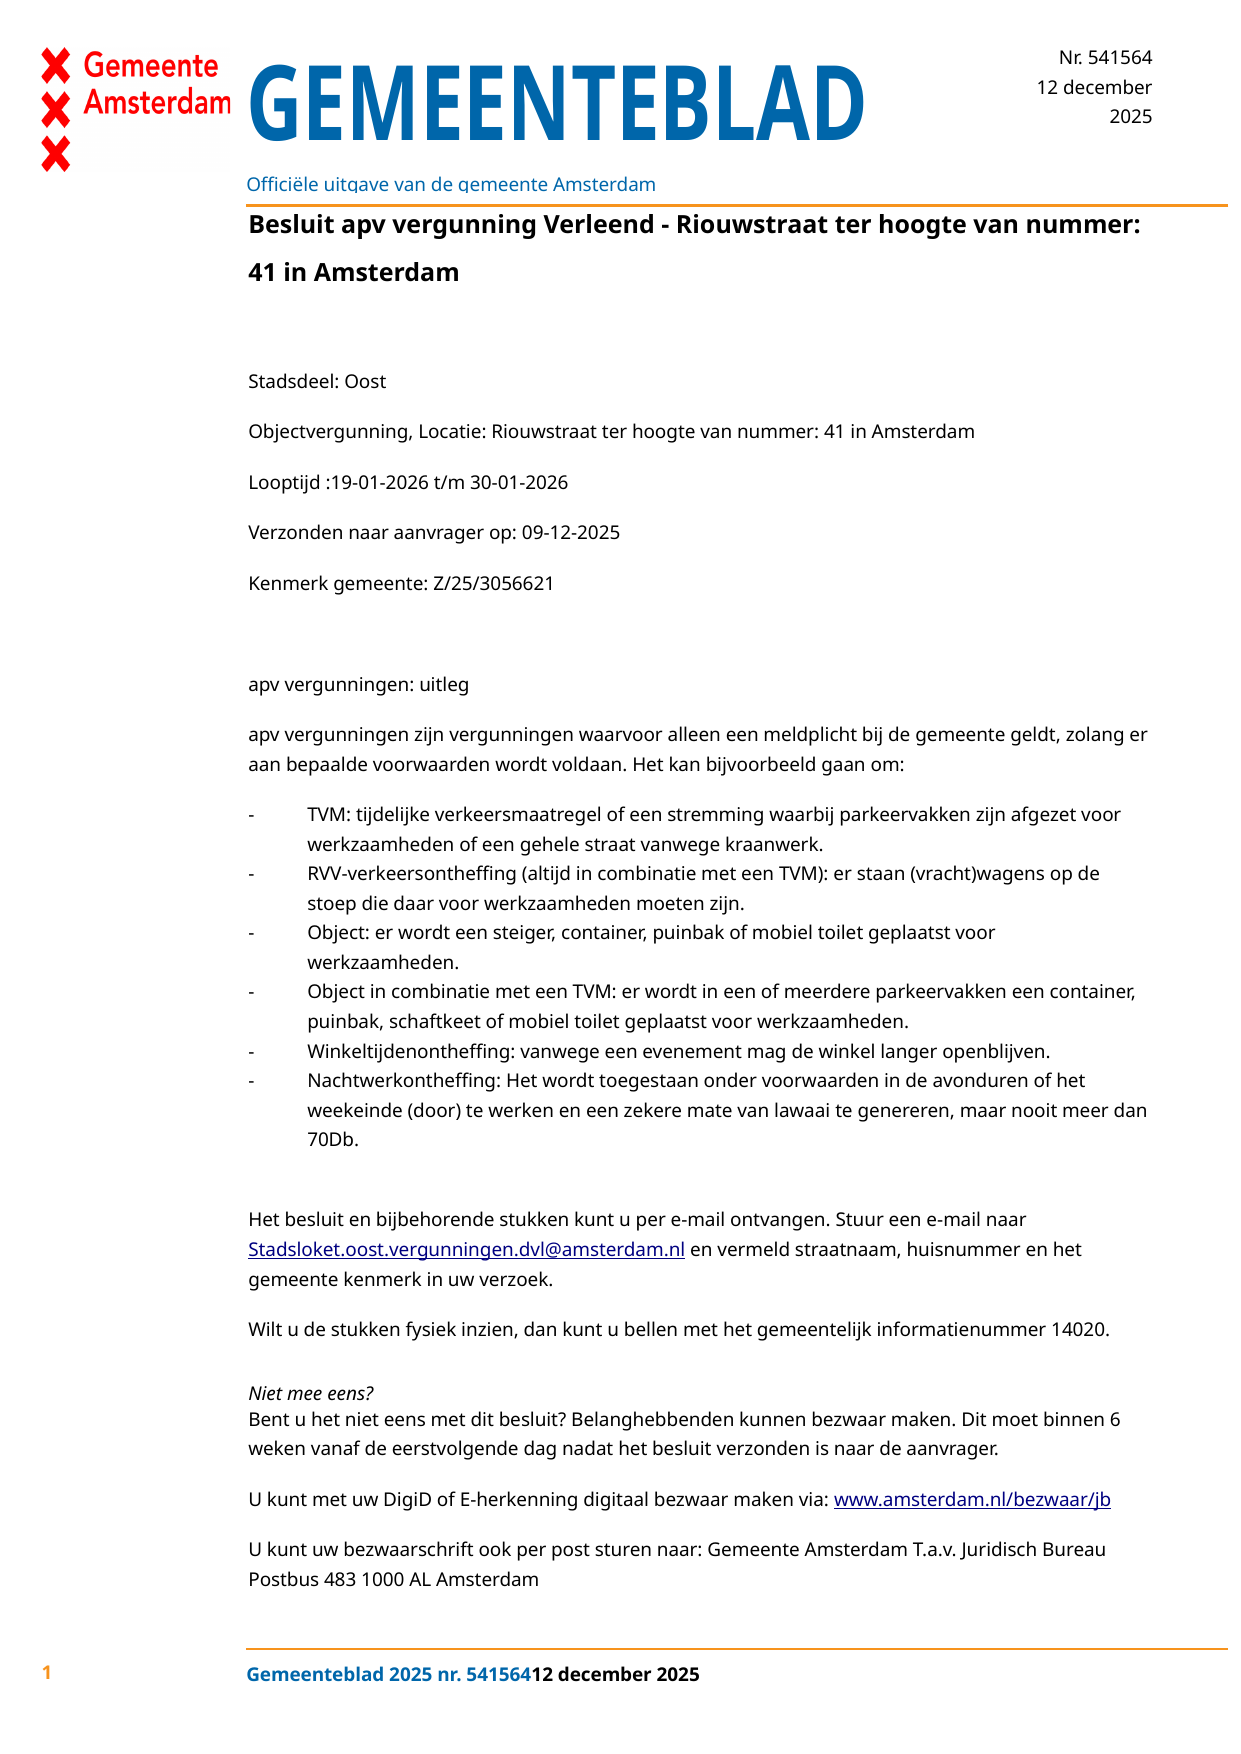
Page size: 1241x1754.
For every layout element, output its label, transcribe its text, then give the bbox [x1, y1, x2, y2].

text Stadsdeel: Oost [248, 368, 1152, 394]
text Looptijd :19-01-2026 t/m 30-01-2026 [248, 469, 1152, 495]
text Wilt u de stukken fysiek inzien, dan kunt u bellen met het gemeentelijk informatienummer 14020. [248, 1316, 1152, 1342]
list Object in combinatie met een TVM: er wordt in een of meerdere parkeervakken een container, puinbak, schaftkeet of mobiel toilet geplaatst voor werkzaamheden. [248, 979, 1152, 1034]
text Het besluit en bijbehorende stukken kunt u per e-mail ontvangen. Stuur een e-mail naar Stadsloket.oost.vergunningen.dvl@amsterdam.nl en vermeld straatnaam, huisnummer en het gemeente kenmerk in uw verzoek. [248, 1207, 1152, 1292]
text apv vergunningen zijn vergunningen waarvoor alleen een meldplicht bij de gemeente geldt, zolang er aan bepaalde voorwaarden wordt voldaan. Het kan bijvoorbeeld gaan om: [248, 721, 1152, 777]
list RVV-verkeersontheffing (altijd in combinatie met een TVM): er staan (vracht)wagens op de stoep die daar voor werkzaamheden moeten zijn. [248, 860, 1152, 916]
text U kunt uw bezwaarschrift ook per post sturen naar: Gemeente Amsterdam T.a.v. Juridisch Bureau Postbus 483 1000 AL Amsterdam [248, 1536, 1152, 1592]
text Verzonden naar aanvrager op: 09-12-2025 [248, 519, 1152, 545]
text apv vergunningen: uitleg [248, 671, 1152, 697]
list Object: er wordt een steiger, container, puinbak of mobiel toilet geplaatst voor werkzaamheden. [248, 919, 1152, 975]
text Besluit apv vergunning Verleend - Riouwstraat ter hoogte van nummer: 41 in Amsterdam [248, 207, 1152, 288]
text Bent u het niet eens met dit besluit? Belanghebbenden kunnen bezwaar maken. Dit moet binnen 6 weken vanaf de eerstvolgende dag nadat het besluit verzonden is naar de aanvrager. [248, 1406, 1152, 1461]
text Kenmerk gemeente: Z/25/3056621 [248, 570, 1152, 596]
list Nachtwerkontheffing: Het wordt toegestaan onder voorwaarden in de avonduren of het weekeinde (door) te werken en een zekere mate van lawaai te genereren, maar nooit meer dan 70Db. [248, 1067, 1152, 1152]
text U kunt met uw DigiD of E-herkenning digitaal bezwaar maken via: www.amsterdam.nl/bezwaar/jb [248, 1486, 1152, 1512]
list Winkeltijdenontheffing: vanwege een evenement mag de winkel langer openblijven. [248, 1038, 1152, 1064]
text Objectvergunning, Locatie: Riouwstraat ter hoogte van nummer: 41 in Amsterdam [248, 419, 1152, 444]
list TVM: tijdelijke verkeersmaatregel of een stremming waarbij parkeervakken zijn afgezet voor werkzaamheden of een gehele straat vanwege kraanwerk. [248, 801, 1152, 857]
text Niet mee eens? [248, 1380, 1152, 1406]
picture [41, 47, 231, 172]
